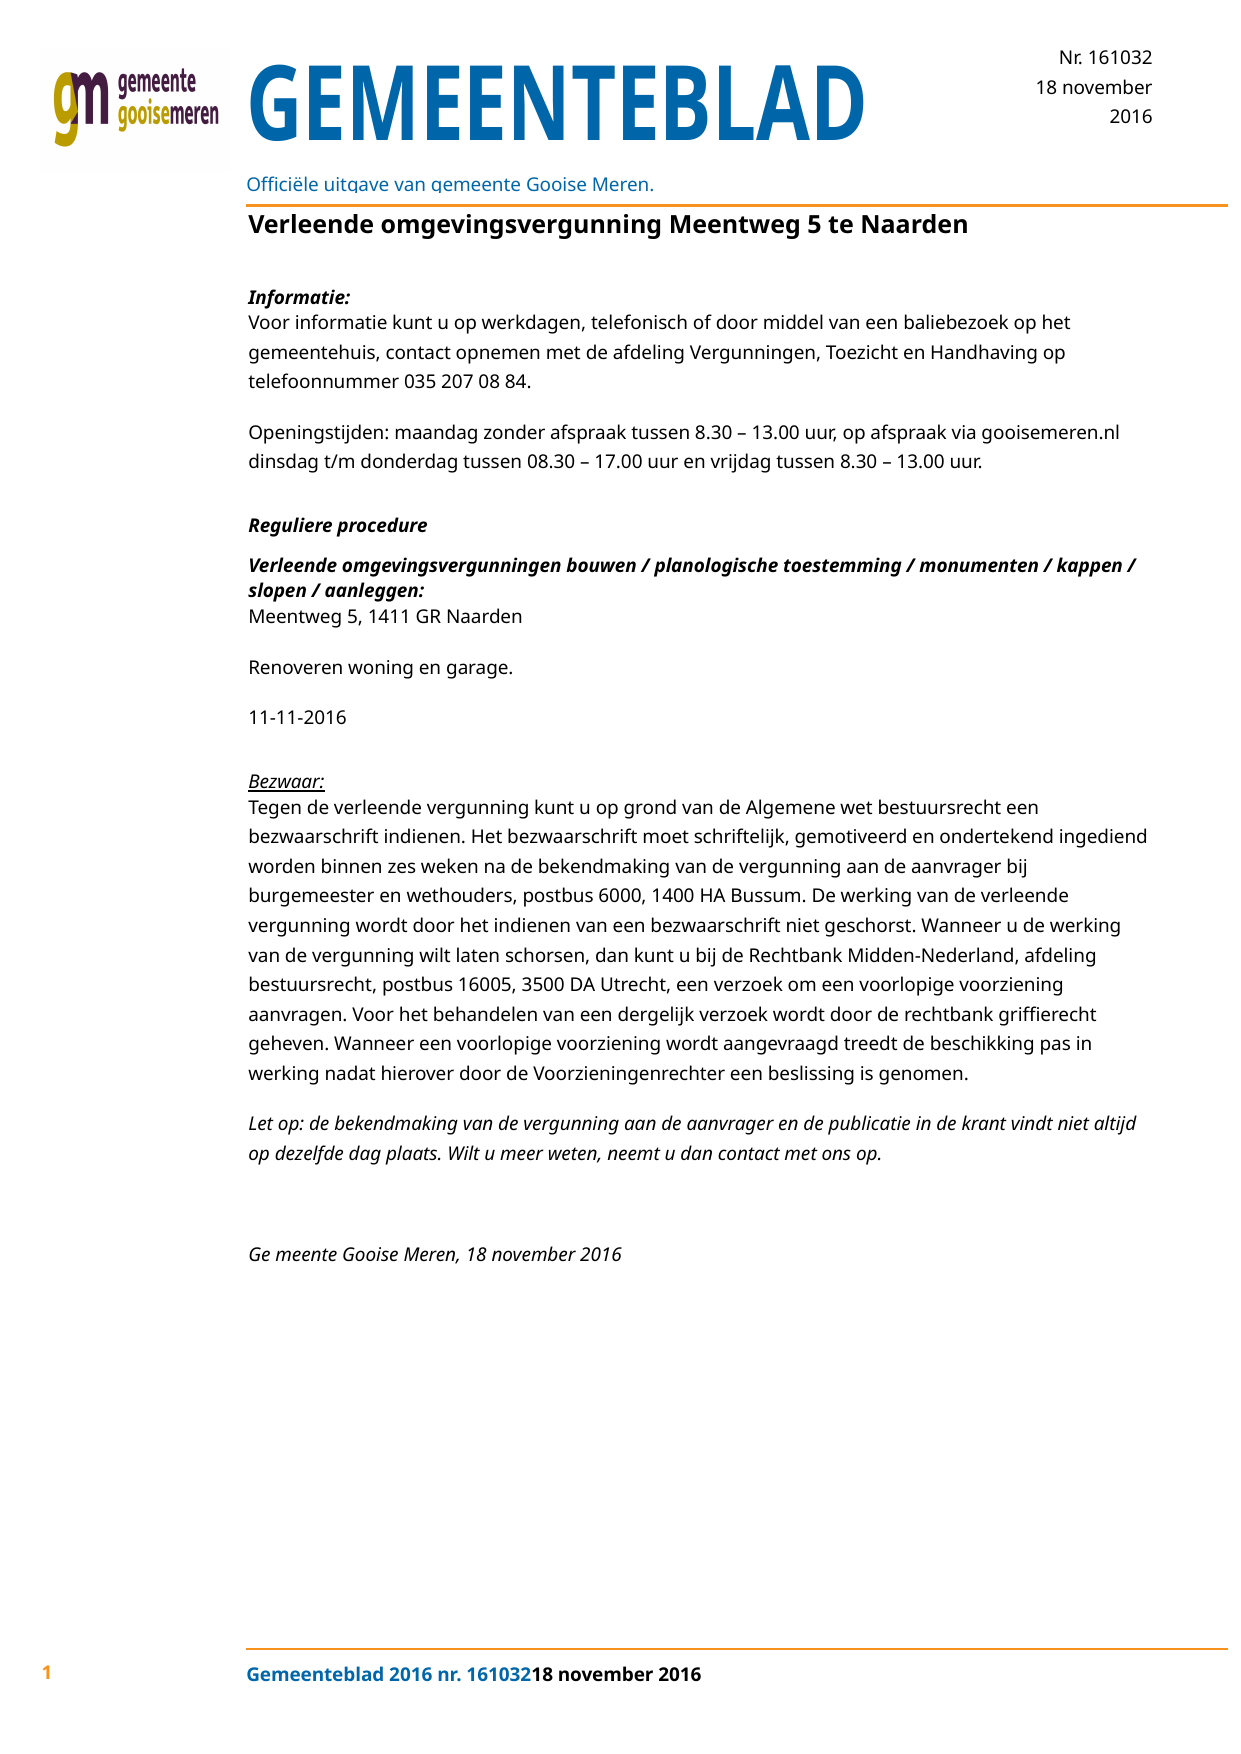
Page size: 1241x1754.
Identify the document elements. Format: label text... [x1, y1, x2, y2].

text Bezwaar: [248, 768, 1152, 794]
text 11-11-2016 [248, 704, 1152, 730]
text Ge meente Gooise Meren, 18 november 2016 [248, 1241, 1152, 1267]
text Openingstijden: maandag zonder afspraak tussen 8.30 – 13.00 uur, op afspraak via gooisemeren.nl dinsdag t/m donderdag tussen 08.30 – 17.00 uur en vrijdag tussen 8.30 – 13.00 uur. [248, 419, 1152, 474]
text Verleende omgevingsvergunningen bouwen / planologische toestemming / monumenten / kappen / slopen / aanleggen: [248, 552, 1152, 603]
text Meentweg 5, 1411 GR Naarden [248, 603, 1152, 629]
text Voor informatie kunt u op werkdagen, telefonisch of door middel van een baliebezoek op het gemeentehuis, contact opnemen met de afdeling Vergunningen, Toezicht en Handhaving op telefoonnummer 035 207 08 84. [248, 309, 1152, 394]
text Tegen de verleende vergunning kunt u op grond van de Algemene wet bestuursrecht een bezwaarschrift indienen. Het bezwaarschrift moet schriftelijk, gemotiveerd en ondertekend ingediend worden binnen zes weken na de bekendmaking van de vergunning aan de aanvrager bij burgemeester en wethouders, postbus 6000, 1400 HA Bussum. De werking van de verleende vergunning wordt door het indienen van een bezwaarschrift niet geschorst. Wanneer u de werking van de vergunning wilt laten schorsen, dan kunt u bij de Rechtbank Midden-Nederland, afdeling bestuursrecht, postbus 16005, 3500 DA Utrecht, een verzoek om een voorlopige voorziening aanvragen. Voor het behandelen van een dergelijk verzoek wordt door de rechtbank griffierecht geheven. Wanneer een voorlopige voorziening wordt aangevraagd treedt de beschikking pas in werking nadat hierover door de Voorzieningenrechter een beslissing is genomen. [248, 794, 1152, 1086]
text Let op: de bekendmaking van de vergunning aan de aanvrager en de publicatie in de krant vindt niet altijd op dezelfde dag plaats. Wilt u meer weten, neemt u dan contact met ons op. [248, 1111, 1152, 1166]
text Renoveren woning en garage. [248, 654, 1152, 679]
text Reguliere procedure [248, 513, 1152, 538]
picture [41, 47, 231, 172]
text Verleende omgevingsvergunning Meentweg 5 te Naarden [248, 207, 1152, 241]
text Informatie: [248, 284, 1152, 309]
